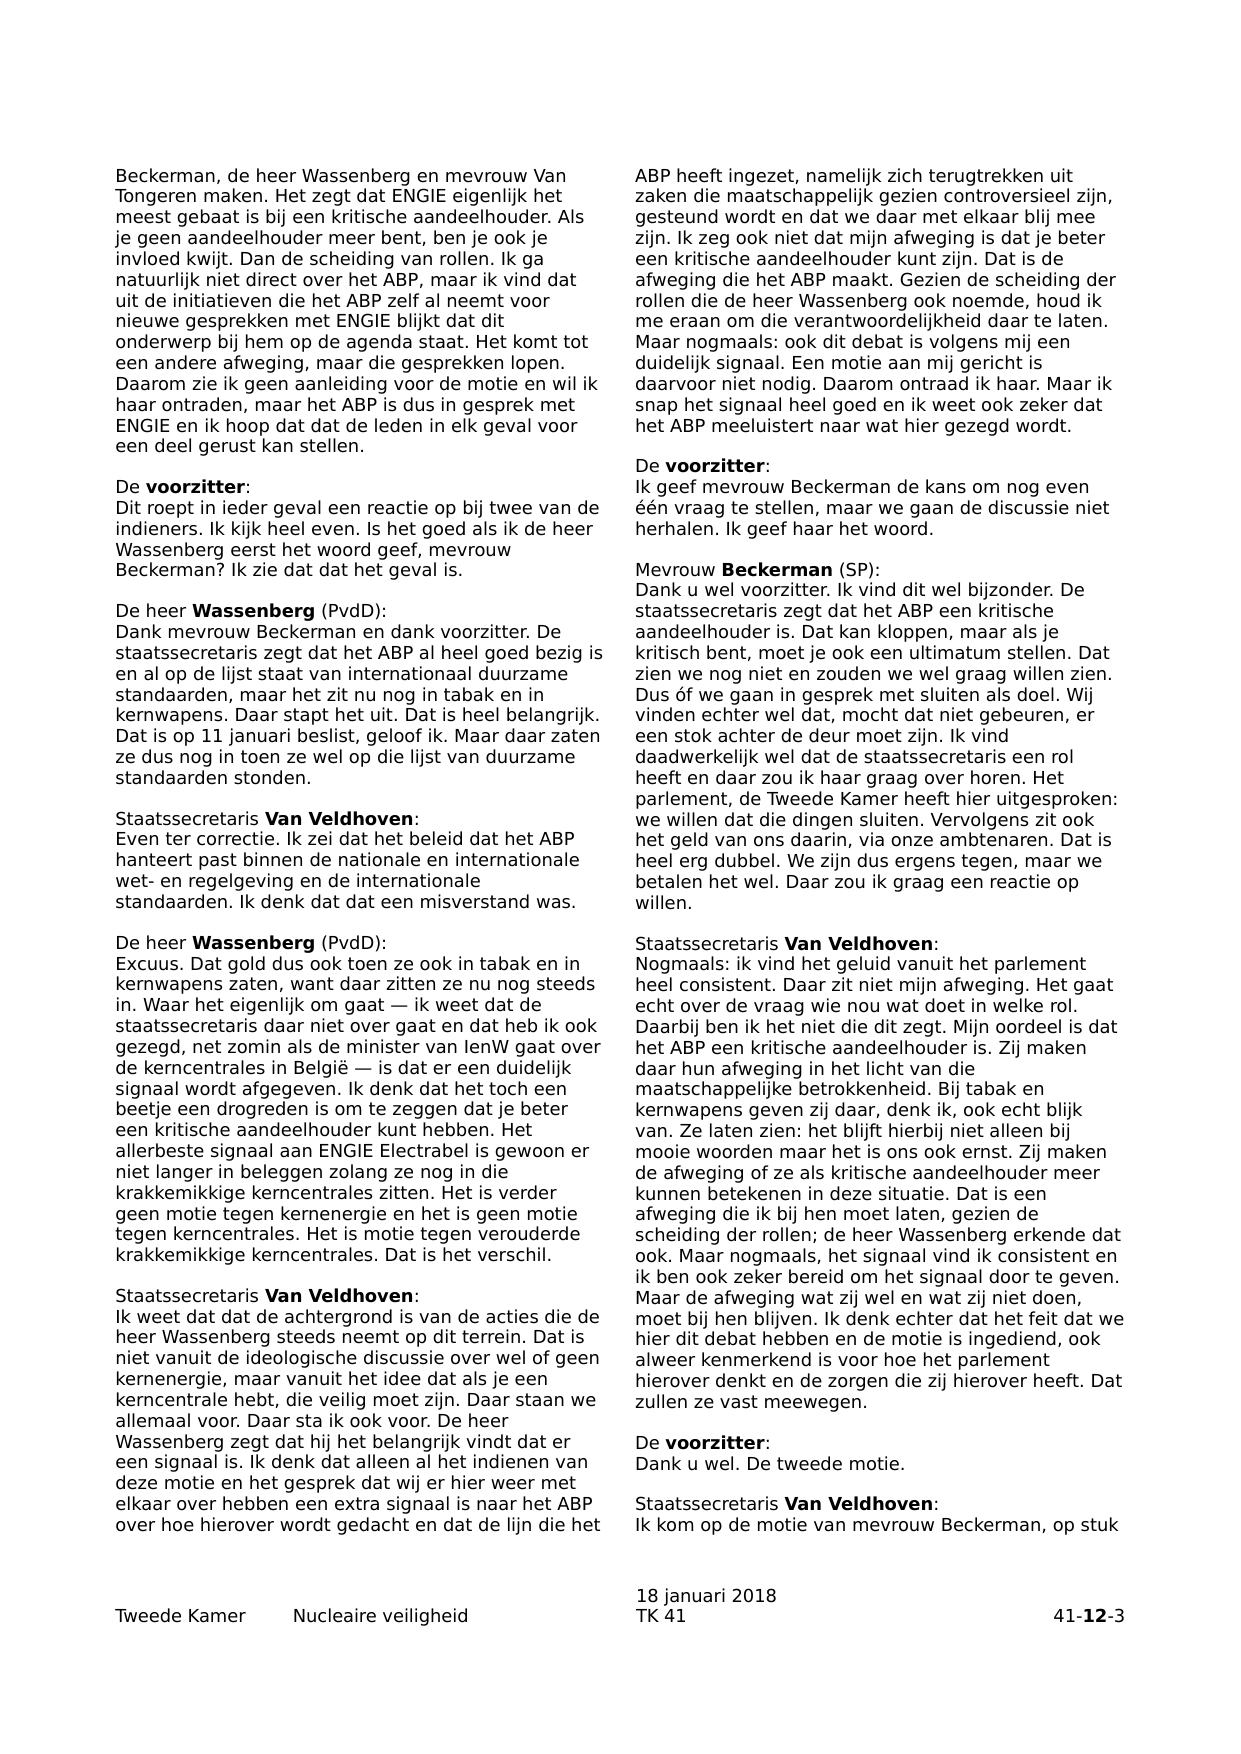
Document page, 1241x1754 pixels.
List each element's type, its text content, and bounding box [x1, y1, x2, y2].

text Ik weet dat dat de achtergrond is van de acties die de heer Wassenberg steeds neemt op dit terrein. Dat is niet vanuit de ideologische discussie over wel of geen kernenergie, maar vanuit het idee dat als je een kerncentrale hebt, die veilig moet zijn. Daar staan we allemaal voor. Daar sta ik ook voor. De heer Wassenberg zegt dat hij het belangrijk vindt dat er een signaal is. Ik denk dat alleen al het indienen van deze motie en het gesprek dat wij er hier weer met elkaar over hebben een extra signaal is naar het ABP over hoe hierover wordt gedacht en dat de lijn die het [115, 1306, 605, 1536]
text De heer Wassenberg (PvdD): [115, 932, 605, 953]
text Dank u wel. De tweede motie. [635, 1453, 1125, 1474]
text Nogmaals: ik vind het geluid vanuit het parlement heel consistent. Daar zit niet mijn afweging. Het gaat echt over de vraag wie nou wat doet in welke rol. Daarbij ben ik het niet die dit zegt. Mijn oordeel is dat het ABP een kritische aandeelhouder is. Zij maken daar hun afweging in het licht van die maatschappelijke betrokkenheid. Bij tabak en kernwapens geven zij daar, denk ik, ook echt blijk van. Ze laten zien: het blijft hierbij niet alleen bij mooie woorden maar het is ons ook ernst. Zij maken de afweging of ze als kritische aandeelhouder meer kunnen betekenen in deze situatie. Dat is een afweging die ik bij hen moet laten, gezien de scheiding der rollen; de heer Wassenberg erkende dat ook. Maar nogmaals, het signaal vind ik consistent en ik ben ook zeker bereid om het signaal door te geven. Maar de afweging wat zij wel en wat zij niet doen, moet bij hen blijven. Ik denk echter dat het feit dat we hier dit debat hebben en de motie is ingediend, ook alweer kenmerkend is voor hoe het parlement hierover denkt en de zorgen die zij hierover heeft. Dat zullen ze vast meewegen. [635, 954, 1125, 1412]
text De voorzitter: [635, 1432, 1125, 1453]
text Excuus. Dat gold dus ook toen ze ook in tabak en in kernwapens zaten, want daar zitten ze nu nog steeds in. Waar het eigenlijk om gaat — ik weet dat de staatssecretaris daar niet over gaat en dat heb ik ook gezegd, net zomin als de minister van IenW gaat over de kerncentrales in België — is dat er een duidelijk signaal wordt afgegeven. Ik denk dat het toch een beetje een drogreden is om te zeggen dat je beter een kritische aandeelhouder kunt hebben. Het allerbeste signaal aan ENGIE Electrabel is gewoon er niet langer in beleggen zolang ze nog in die krakkemikkige kerncentrales zitten. Het is verder geen motie tegen kernenergie en het is geen motie tegen kerncentrales. Het is motie tegen verouderde krakkemikkige kerncentrales. Dat is het verschil. [115, 953, 605, 1266]
text Mevrouw Beckerman (SP): [635, 559, 1125, 580]
text De heer Wassenberg (PvdD): [115, 601, 605, 622]
text Staatssecretaris Van Veldhoven: [635, 1494, 1125, 1515]
text Beckerman, de heer Wassenberg en mevrouw Van Tongeren maken. Het zegt dat ENGIE eigenlijk het meest gebaat is bij een kritische aandeelhouder. Als je geen aandeelhouder meer bent, ben je ook je invloed kwijt. Dan de scheiding van rollen. Ik ga natuurlijk niet direct over het ABP, maar ik vind dat uit de initiatieven die het ABP zelf al neemt voor nieuwe gesprekken met ENGIE blijkt dat dit onderwerp bij hem op de agenda staat. Het komt tot een andere afweging, maar die gesprekken lopen. Daarom zie ik geen aanleiding voor de motie en wil ik haar ontraden, maar het ABP is dus in gesprek met ENGIE en ik hoop dat dat de leden in elk geval voor een deel gerust kan stellen. [115, 165, 605, 457]
text Ik geef mevrouw Beckerman de kans om nog even één vraag te stellen, maar we gaan de discussie niet herhalen. Ik geef haar het woord. [635, 477, 1125, 539]
text ABP heeft ingezet, namelijk zich terugtrekken uit zaken die maatschappelijk gezien controversieel zijn, gesteund wordt en dat we daar met elkaar blij mee zijn. Ik zeg ook niet dat mijn afweging is dat je beter een kritische aandeelhouder kunt zijn. Dat is de afweging die het ABP maakt. Gezien de scheiding der rollen die de heer Wassenberg ook noemde, houd ik me eraan om die verantwoordelijkheid daar te laten. Maar nogmaals: ook dit debat is volgens mij een duidelijk signaal. Een motie aan mij gericht is daarvoor niet nodig. Daarom ontraad ik haar. Maar ik snap het signaal heel goed en ik weet ook zeker dat het ABP meeluistert naar wat hier gezegd wordt. [635, 165, 1125, 436]
text Even ter correctie. Ik zei dat het beleid dat het ABP hanteert past binnen de nationale en internationale wet- en regelgeving en de internationale standaarden. Ik denk dat dat een misverstand was. [115, 829, 605, 912]
text Staatssecretaris Van Veldhoven: [115, 808, 605, 829]
text Dank u wel voorzitter. Ik vind dit wel bijzonder. De staatssecretaris zegt dat het ABP een kritische aandeelhouder is. Dat kan kloppen, maar als je kritisch bent, moet je ook een ultimatum stellen. Dat zien we nog niet en zouden we wel graag willen zien. Dus óf we gaan in gesprek met sluiten als doel. Wij vinden echter wel dat, mocht dat niet gebeuren, er een stok achter de deur moet zijn. Ik vind daadwerkelijk wel dat de staatssecretaris een rol heeft en daar zou ik haar graag over horen. Het parlement, de Tweede Kamer heeft hier uitgesproken: we willen dat die dingen sluiten. Vervolgens zit ook het geld van ons daarin, via onze ambtenaren. Dat is heel erg dubbel. We zijn dus ergens tegen, maar we betalen het wel. Daar zou ik graag een reactie op willen. [635, 580, 1125, 913]
text Staatssecretaris Van Veldhoven: [115, 1286, 605, 1306]
text Dank mevrouw Beckerman en dank voorzitter. De staatssecretaris zegt dat het ABP al heel goed bezig is en al op de lijst staat van internationaal duurzame standaarden, maar het zit nu nog in tabak en in kernwapens. Daar stapt het uit. Dat is heel belangrijk. Dat is op 11 januari beslist, geloof ik. Maar daar zaten ze dus nog in toen ze wel op die lijst van duurzame standaarden stonden. [115, 622, 605, 788]
text Dit roept in ieder geval een reactie op bij twee van de indieners. Ik kijk heel even. Is het goed als ik de heer Wassenberg eerst het woord geef, mevrouw Beckerman? Ik zie dat dat het geval is. [115, 498, 605, 581]
text De voorzitter: [635, 456, 1125, 477]
text Ik kom op de motie van mevrouw Beckerman, op stuk [635, 1515, 1125, 1536]
text De voorzitter: [115, 477, 605, 498]
text Staatssecretaris Van Veldhoven: [635, 933, 1125, 954]
